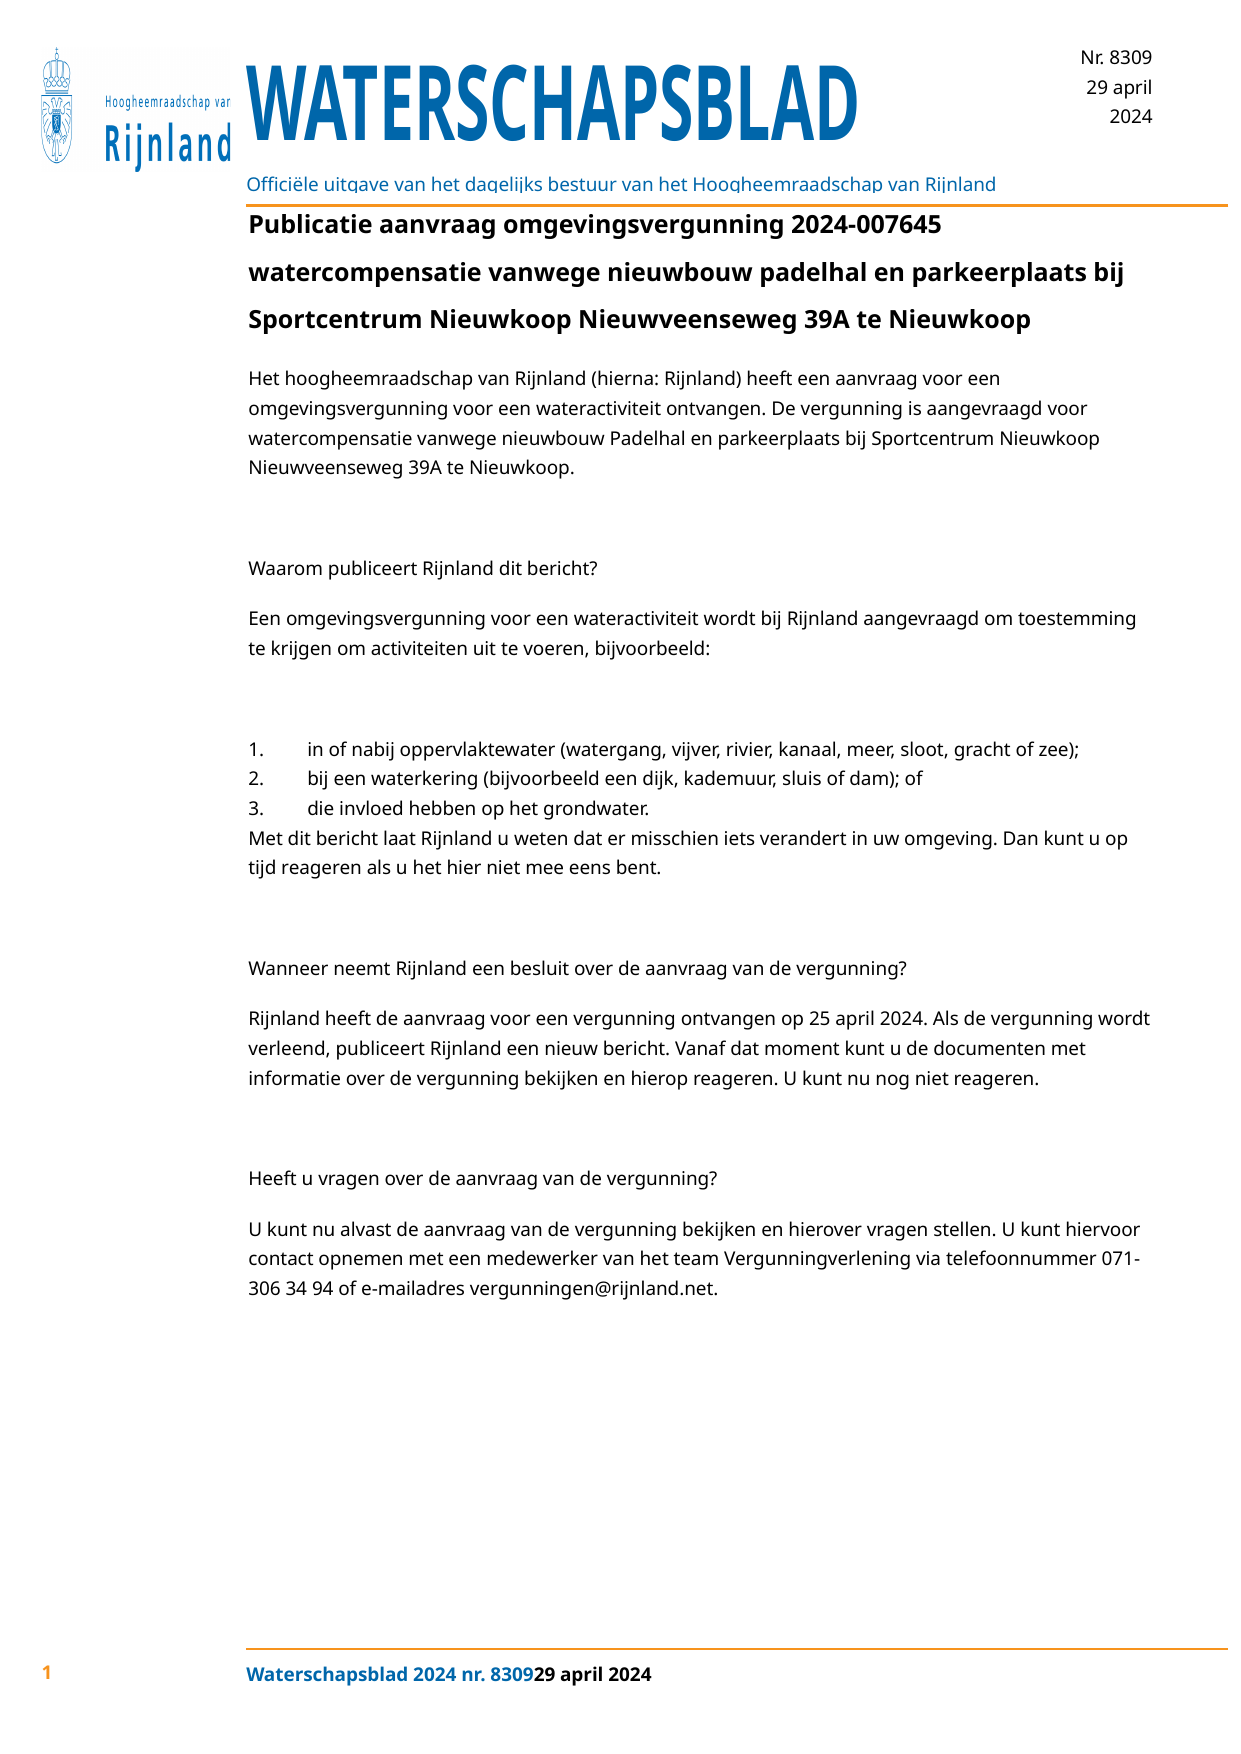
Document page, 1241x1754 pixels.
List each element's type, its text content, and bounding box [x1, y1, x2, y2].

text Publicatie aanvraag omgevingsvergunning 2024-007645 watercompensatie vanwege nieuwbouw padelhal en parkeerplaats bij Sportcentrum Nieuwkoop Nieuwveenseweg 39A te Nieuwkoop [248, 207, 1152, 336]
text Een omgevingsvergunning voor een wateractiviteit wordt bij Rijnland aangevraagd om toestemming te krijgen om activiteiten uit te voeren, bijvoorbeeld: [248, 606, 1152, 661]
list die invloed hebben op het grondwater. [248, 795, 1152, 821]
text Waarom publiceert Rijnland dit bericht? [248, 555, 1152, 581]
list bij een waterkering (bijvoorbeeld een dijk, kademuur, sluis of dam); of [248, 766, 1152, 791]
text Met dit bericht laat Rijnland u weten dat er misschien iets verandert in uw omgeving. Dan kunt u op tijd reageren als u het hier niet mee eens bent. [248, 825, 1152, 880]
picture [41, 47, 231, 172]
text U kunt nu alvast de aanvraag van de vergunning bekijken en hierover vragen stellen. U kunt hiervoor contact opnemen met een medewerker van het team Vergunningverlening via telefoonnummer 071-306 34 94 of e-mailadres vergunningen@rijnland.net. [248, 1216, 1152, 1301]
list in of nabij oppervlaktewater (watergang, vijver, rivier, kanaal, meer, sloot, gracht of zee); [248, 736, 1152, 762]
text Heeft u vragen over de aanvraag van de vergunning? [248, 1166, 1152, 1191]
text Rijnland heeft de aanvraag voor een vergunning ontvangen op 25 april 2024. Als de vergunning wordt verleend, publiceert Rijnland een nieuw bericht. Vanaf dat moment kunt u de documenten met informatie over de vergunning bekijken en hierop reageren. U kunt nu nog niet reageren. [248, 1006, 1152, 1090]
text Wanneer neemt Rijnland een besluit over de aanvraag van de vergunning? [248, 955, 1152, 981]
text Het hoogheemraadschap van Rijnland (hierna: Rijnland) heeft een aanvraag voor een omgevingsvergunning voor een wateractiviteit ontvangen. De vergunning is aangevraagd voor watercompensatie vanwege nieuwbouw Padelhal en parkeerplaats bij Sportcentrum Nieuwkoop Nieuwveenseweg 39A te Nieuwkoop. [248, 366, 1152, 480]
